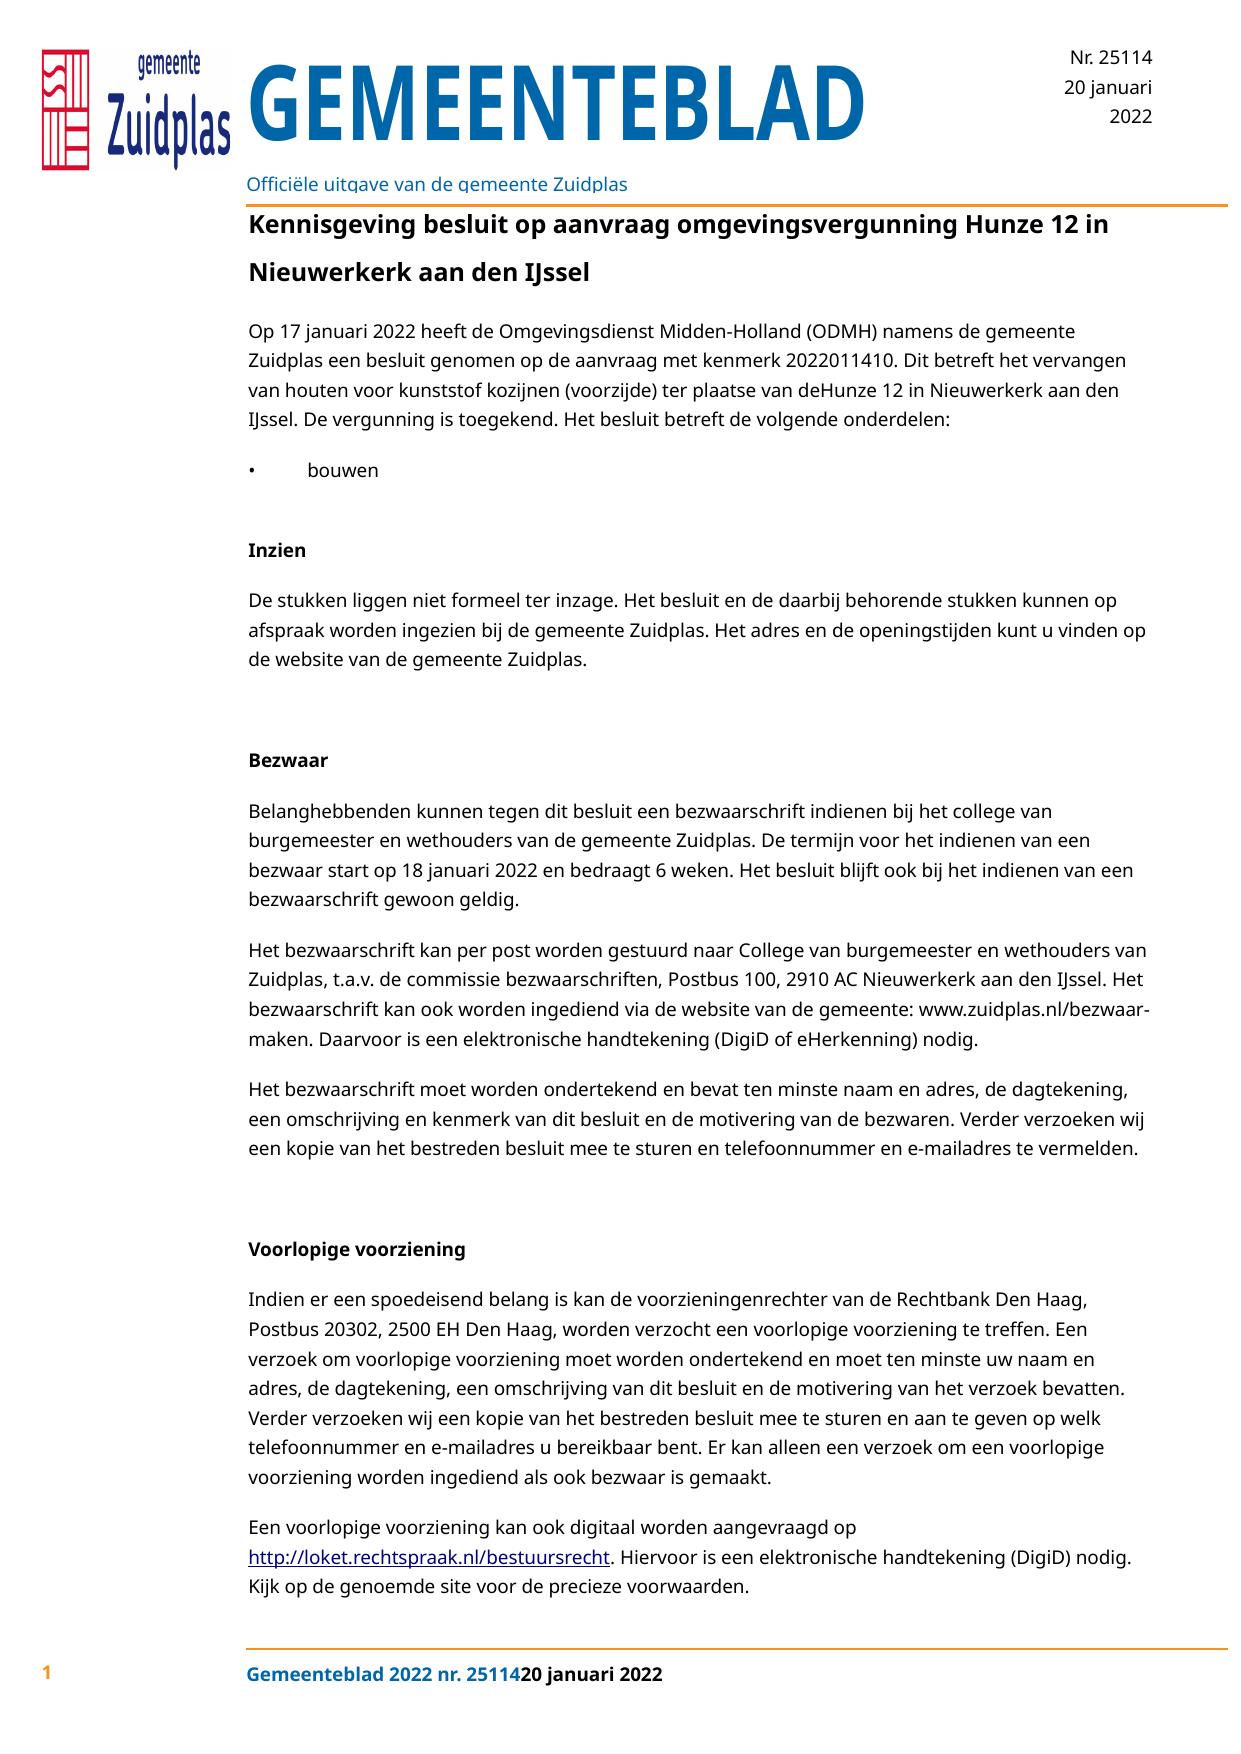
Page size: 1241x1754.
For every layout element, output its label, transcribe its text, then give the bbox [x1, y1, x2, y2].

text Het bezwaarschrift kan per post worden gestuurd naar College van burgemeester en wethouders van Zuidplas, t.a.v. de commissie bezwaarschriften, Postbus 100, 2910 AC Nieuwerkerk aan den IJssel. Het bezwaarschrift kan ook worden ingediend via de website van de gemeente: www.zuidplas.nl/bezwaar-maken. Daarvoor is een elektronische handtekening (DigiD of eHerkenning) nodig. [248, 937, 1152, 1052]
text Het bezwaarschrift moet worden ondertekend en bevat ten minste naam en adres, de dagtekening, een omschrijving en kenmerk van dit besluit en de motivering van de bezwaren. Verder verzoeken wij een kopie van het bestreden besluit mee te sturen en telefoonnummer en e-mailadres te vermelden. [248, 1076, 1152, 1161]
text Inzien [248, 537, 1152, 563]
text Belanghebbenden kunnen tegen dit besluit een bezwaarschrift indienen bij het college van burgemeester en wethouders van de gemeente Zuidplas. De termijn voor het indienen van een bezwaar start op 18 januari 2022 en bedraagt 6 weken. Het besluit blijft ook bij het indienen van een bezwaarschrift gewoon geldig. [248, 798, 1152, 912]
text De stukken liggen niet formeel ter inzage. Het besluit en de daarbij behorende stukken kunnen op afspraak worden ingezien bij de gemeente Zuidplas. Het adres en de openingstijden kunt u vinden op de website van de gemeente Zuidplas. [248, 587, 1152, 672]
picture [41, 47, 231, 172]
text Bezwaar [248, 747, 1152, 773]
text Voorlopige voorziening [248, 1236, 1152, 1262]
text Een voorlopige voorziening kan ook digitaal worden aangevraagd op http://loket.rechtspraak.nl/bestuursrecht. Hiervoor is een elektronische handtekening (DigiD) nodig. Kijk op de genoemde site voor de precieze voorwaarden. [248, 1514, 1152, 1599]
text Indien er een spoedeisend belang is kan de voorzieningenrechter van de Rechtbank Den Haag, Postbus 20302, 2500 EH Den Haag, worden verzocht een voorlopige voorziening te treffen. Een verzoek om voorlopige voorziening moet worden ondertekend en moet ten minste uw naam en adres, de dagtekening, een omschrijving van dit besluit en de motivering van het verzoek bevatten. Verder verzoeken wij een kopie van het bestreden besluit mee te sturen en aan te geven op welk telefoonnummer en e-mailadres u bereikbaar bent. Er kan alleen een verzoek om een voorlopige voorziening worden ingediend als ook bezwaar is gemaakt. [248, 1287, 1152, 1490]
list bouwen [248, 457, 1152, 483]
text Kennisgeving besluit op aanvraag omgevingsvergunning Hunze 12 in Nieuwerkerk aan den IJssel [248, 207, 1152, 288]
text Op 17 januari 2022 heeft de Omgevingsdienst Midden-Holland (ODMH) namens de gemeente Zuidplas een besluit genomen op de aanvraag met kenmerk 2022011410. Dit betreft het vervangen van houten voor kunststof kozijnen (voorzijde) ter plaatse van deHunze 12 in Nieuwerkerk aan den IJssel. De vergunning is toegekend. Het besluit betreft de volgende onderdelen: [248, 318, 1152, 432]
